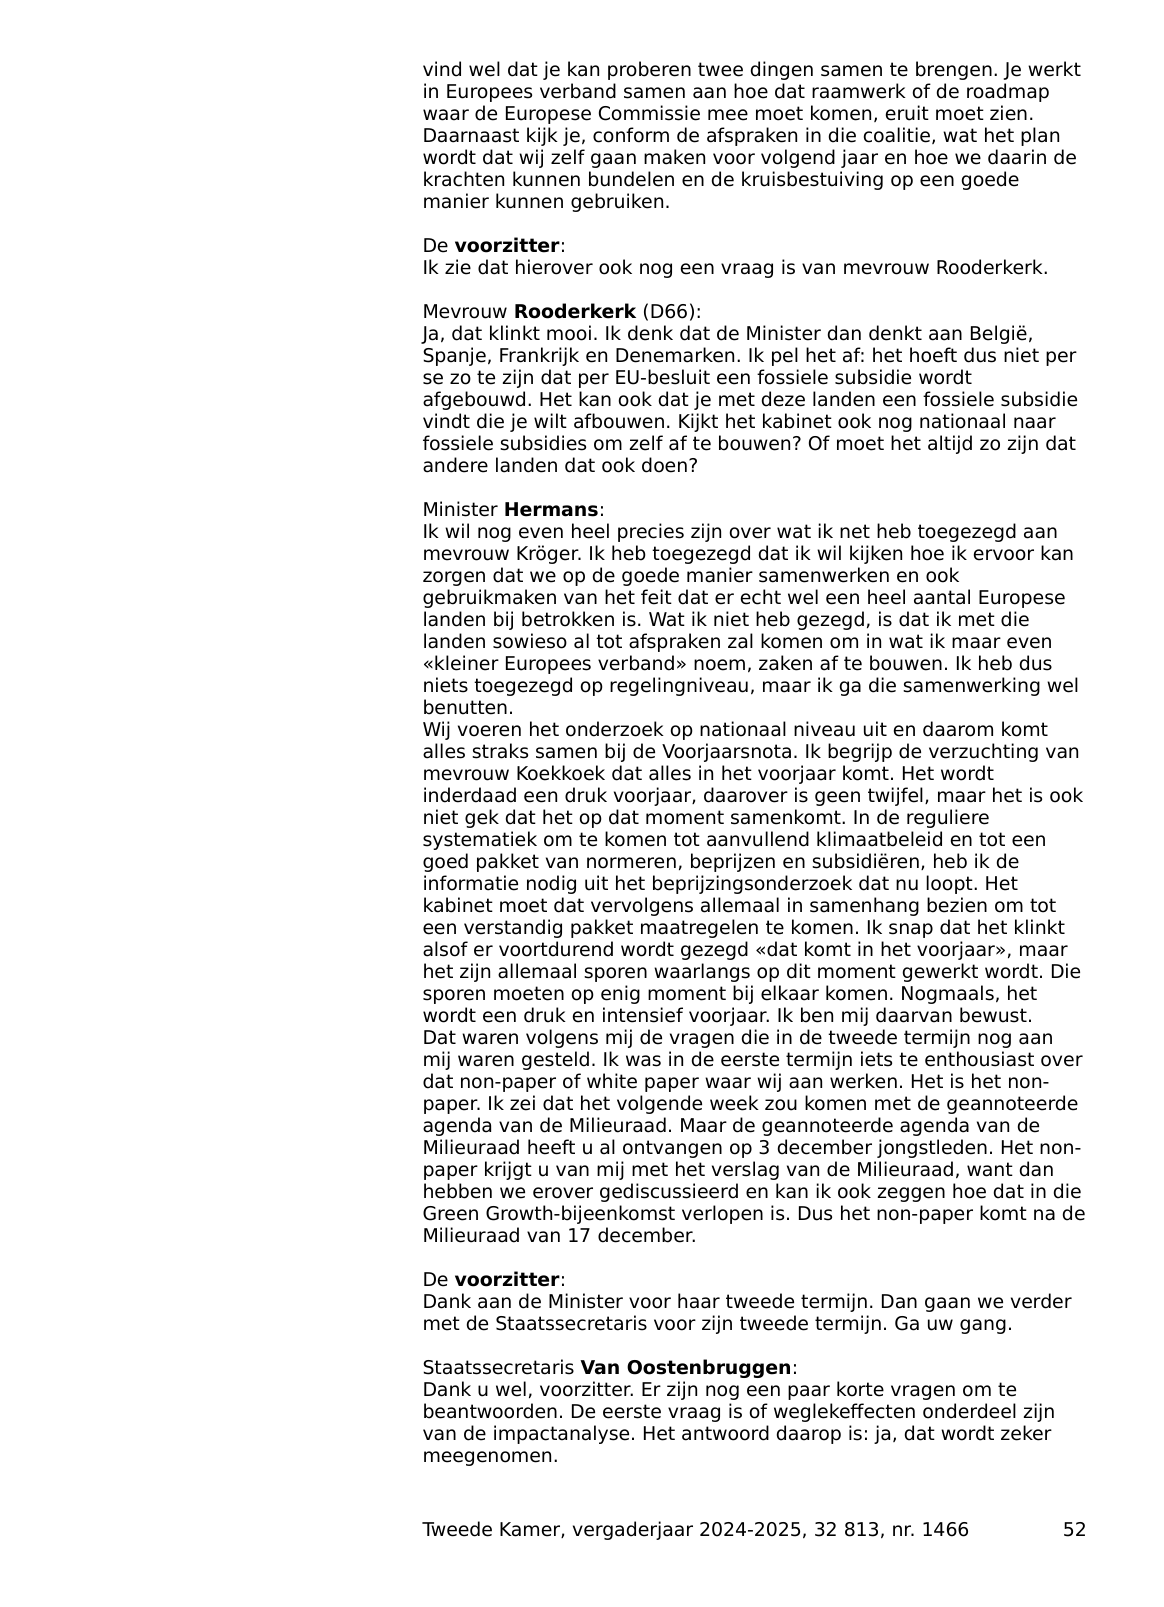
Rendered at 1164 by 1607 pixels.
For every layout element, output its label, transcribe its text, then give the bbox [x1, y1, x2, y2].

text Staatssecretaris Van Oostenbruggen: [422, 1357, 1087, 1379]
text Dat waren volgens mij de vragen die in de tweede termijn nog aan mij waren gesteld. Ik was in de eerste termijn iets te enthousiast over dat non-paper of white paper waar wij aan werken. Het is het non-paper. Ik zei dat het volgende week zou komen met de geannoteerde agenda van de Milieuraad. Maar de geannoteerde agenda van de Milieuraad heeft u al ontvangen op 3 december jongstleden. Het non-paper krijgt u van mij met het verslag van de Milieuraad, want dan hebben we erover gediscussieerd en kan ik ook zeggen hoe dat in die Green Growth-bijeenkomst verlopen is. Dus het non-paper komt na de Milieuraad van 17 december. [422, 1027, 1087, 1247]
text Ik zie dat hierover ook nog een vraag is van mevrouw Rooderkerk. [422, 257, 1087, 279]
text vind wel dat je kan proberen twee dingen samen te brengen. Je werkt in Europees verband samen aan hoe dat raamwerk of de roadmap waar de Europese Commissie mee moet komen, eruit moet zien. Daarnaast kijk je, conform de afspraken in die coalitie, wat het plan wordt dat wij zelf gaan maken voor volgend jaar en hoe we daarin de krachten kunnen bundelen en de kruisbestuiving op een goede manier kunnen gebruiken. [422, 59, 1087, 213]
text Wij voeren het onderzoek op nationaal niveau uit en daarom komt alles straks samen bij de Voorjaarsnota. Ik begrijp de verzuchting van mevrouw Koekkoek dat alles in het voorjaar komt. Het wordt inderdaad een druk voorjaar, daarover is geen twijfel, maar het is ook niet gek dat het op dat moment samenkomt. In de reguliere systematiek om te komen tot aanvullend klimaatbeleid en tot een goed pakket van normeren, beprijzen en subsidiëren, heb ik de informatie nodig uit het beprijzingsonderzoek dat nu loopt. Het kabinet moet dat vervolgens allemaal in samenhang bezien om tot een verstandig pakket maatregelen te komen. Ik snap dat het klinkt alsof er voortdurend wordt gezegd «dat komt in het voorjaar», maar het zijn allemaal sporen waarlangs op dit moment gewerkt wordt. Die sporen moeten op enig moment bij elkaar komen. Nogmaals, het wordt een druk en intensief voorjaar. Ik ben mij daarvan bewust. [422, 719, 1087, 1027]
text Ik wil nog even heel precies zijn over wat ik net heb toegezegd aan mevrouw Kröger. Ik heb toegezegd dat ik wil kijken hoe ik ervoor kan zorgen dat we op de goede manier samenwerken en ook gebruikmaken van het feit dat er echt wel een heel aantal Europese landen bij betrokken is. Wat ik niet heb gezegd, is dat ik met die landen sowieso al tot afspraken zal komen om in wat ik maar even «kleiner Europees verband» noem, zaken af te bouwen. Ik heb dus niets toegezegd op regelingniveau, maar ik ga die samenwerking wel benutten. [422, 521, 1087, 719]
text De voorzitter: [422, 1269, 1087, 1291]
text De voorzitter: [422, 235, 1087, 257]
text Mevrouw Rooderkerk (D66): [422, 301, 1087, 323]
text Dank aan de Minister voor haar tweede termijn. Dan gaan we verder met de Staatssecretaris voor zijn tweede termijn. Ga uw gang. [422, 1291, 1087, 1335]
text Ja, dat klinkt mooi. Ik denk dat de Minister dan denkt aan België, Spanje, Frankrijk en Denemarken. Ik pel het af: het hoeft dus niet per se zo te zijn dat per EU-besluit een fossiele subsidie wordt afgebouwd. Het kan ook dat je met deze landen een fossiele subsidie vindt die je wilt afbouwen. Kijkt het kabinet ook nog nationaal naar fossiele subsidies om zelf af te bouwen? Of moet het altijd zo zijn dat andere landen dat ook doen? [422, 323, 1087, 477]
text Minister Hermans: [422, 499, 1087, 521]
text Dank u wel, voorzitter. Er zijn nog een paar korte vragen om te beantwoorden. De eerste vraag is of weglekeffecten onderdeel zijn van de impactanalyse. Het antwoord daarop is: ja, dat wordt zeker meegenomen. [422, 1379, 1087, 1467]
